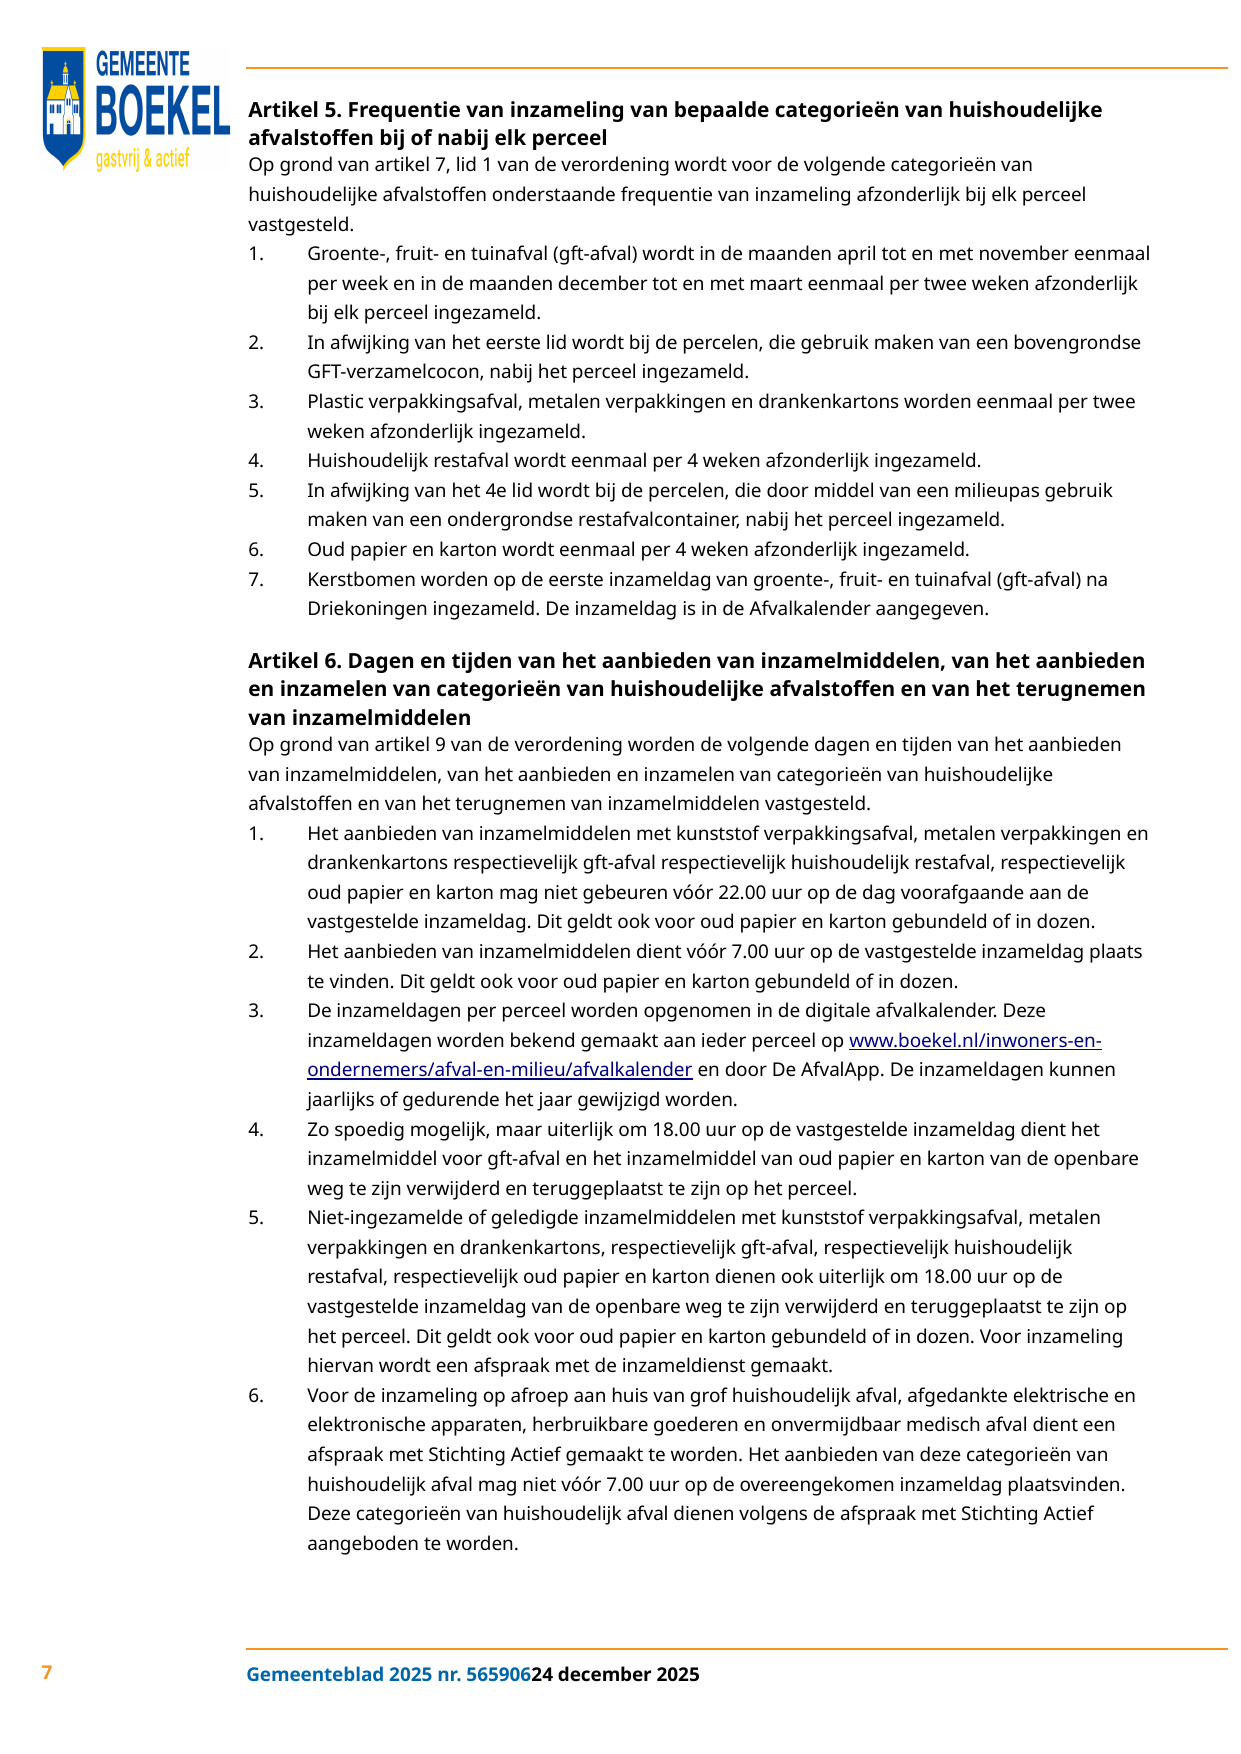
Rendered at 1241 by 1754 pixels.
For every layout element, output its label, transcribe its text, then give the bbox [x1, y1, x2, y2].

list Plastic verpakkingsafval, metalen verpakkingen en drankenkartons worden eenmaal per twee weken afzonderlijk ingezameld. [248, 388, 1152, 444]
text Artikel 5. Frequentie van inzameling van bepaalde categorieën van huishoudelijke afvalstoffen bij of nabij elk perceel [248, 95, 1152, 152]
picture [41, 47, 231, 172]
list Kerstbomen worden op de eerste inzameldag van groente-, fruit- en tuinafval (gft-afval) na Driekoningen ingezameld. De inzameldag is in de Afvalkalender aangegeven. [248, 566, 1152, 621]
text Op grond van artikel 7, lid 1 van de verordening wordt voor de volgende categorieën van huishoudelijke afvalstoffen onderstaande frequentie van inzameling afzonderlijk bij elk perceel vastgesteld. [248, 152, 1152, 237]
list In afwijking van het 4e lid wordt bij de percelen, die door middel van een milieupas gebruik maken van een ondergrondse restafvalcontainer, nabij het perceel ingezameld. [248, 477, 1152, 532]
list Oud papier en karton wordt eenmaal per 4 weken afzonderlijk ingezameld. [248, 536, 1152, 562]
text Artikel 6. Dagen en tijden van het aanbieden van inzamelmiddelen, van het aanbieden en inzamelen van categorieën van huishoudelijke afvalstoffen en van het terugnemen van inzamelmiddelen [248, 646, 1152, 731]
list Groente-, fruit- en tuinafval (gft-afval) wordt in de maanden april tot en met november eenmaal per week en in de maanden december tot en met maart eenmaal per twee weken afzonderlijk bij elk perceel ingezameld. [248, 240, 1152, 325]
text Op grond van artikel 9 van de verordening worden de volgende dagen en tijden van het aanbieden van inzamelmiddelen, van het aanbieden en inzamelen van categorieën van huishoudelijke afvalstoffen en van het terugnemen van inzamelmiddelen vastgesteld. [248, 731, 1152, 816]
list Het aanbieden van inzamelmiddelen met kunststof verpakkingsafval, metalen verpakkingen en drankenkartons respectievelijk gft-afval respectievelijk huishoudelijk restafval, respectievelijk oud papier en karton mag niet gebeuren vóór 22.00 uur op de dag voorafgaande aan de vastgestelde inzameldag. Dit geldt ook voor oud papier en karton gebundeld of in dozen. [248, 820, 1152, 934]
list De inzameldagen per perceel worden opgenomen in de digitale afvalkalender. Deze inzameldagen worden bekend gemaakt aan ieder perceel op www.boekel.nl/inwoners-en-ondernemers/afval-en-milieu/afvalkalender en door De AfvalApp. De inzameldagen kunnen jaarlijks of gedurende het jaar gewijzigd worden. [248, 997, 1152, 1112]
list Het aanbieden van inzamelmiddelen dient vóór 7.00 uur op de vastgestelde inzameldag plaats te vinden. Dit geldt ook voor oud papier en karton gebundeld of in dozen. [248, 938, 1152, 993]
list In afwijking van het eerste lid wordt bij de percelen, die gebruik maken van een bovengrondse GFT-verzamelcocon, nabij het perceel ingezameld. [248, 329, 1152, 384]
list Niet-ingezamelde of geledigde inzamelmiddelen met kunststof verpakkingsafval, metalen verpakkingen en drankenkartons, respectievelijk gft-afval, respectievelijk huishoudelijk restafval, respectievelijk oud papier en karton dienen ook uiterlijk om 18.00 uur op de vastgestelde inzameldag van de openbare weg te zijn verwijderd en teruggeplaatst te zijn op het perceel. Dit geldt ook voor oud papier en karton gebundeld of in dozen. Voor inzameling hiervan wordt een afspraak met de inzameldienst gemaakt. [248, 1204, 1152, 1378]
list Voor de inzameling op afroep aan huis van grof huishoudelijk afval, afgedankte elektrische en elektronische apparaten, herbruikbare goederen en onvermijdbaar medisch afval dient een afspraak met Stichting Actief gemaakt te worden. Het aanbieden van deze categorieën van huishoudelijk afval mag niet vóór 7.00 uur op de overeengekomen inzameldag plaatsvinden. Deze categorieën van huishoudelijk afval dienen volgens de afspraak met Stichting Actief aangeboden te worden. [248, 1382, 1152, 1556]
list Zo spoedig mogelijk, maar uiterlijk om 18.00 uur op de vastgestelde inzameldag dient het inzamelmiddel voor gft-afval en het inzamelmiddel van oud papier en karton van de openbare weg te zijn verwijderd en teruggeplaatst te zijn op het perceel. [248, 1116, 1152, 1201]
list Huishoudelijk restafval wordt eenmaal per 4 weken afzonderlijk ingezameld. [248, 447, 1152, 473]
